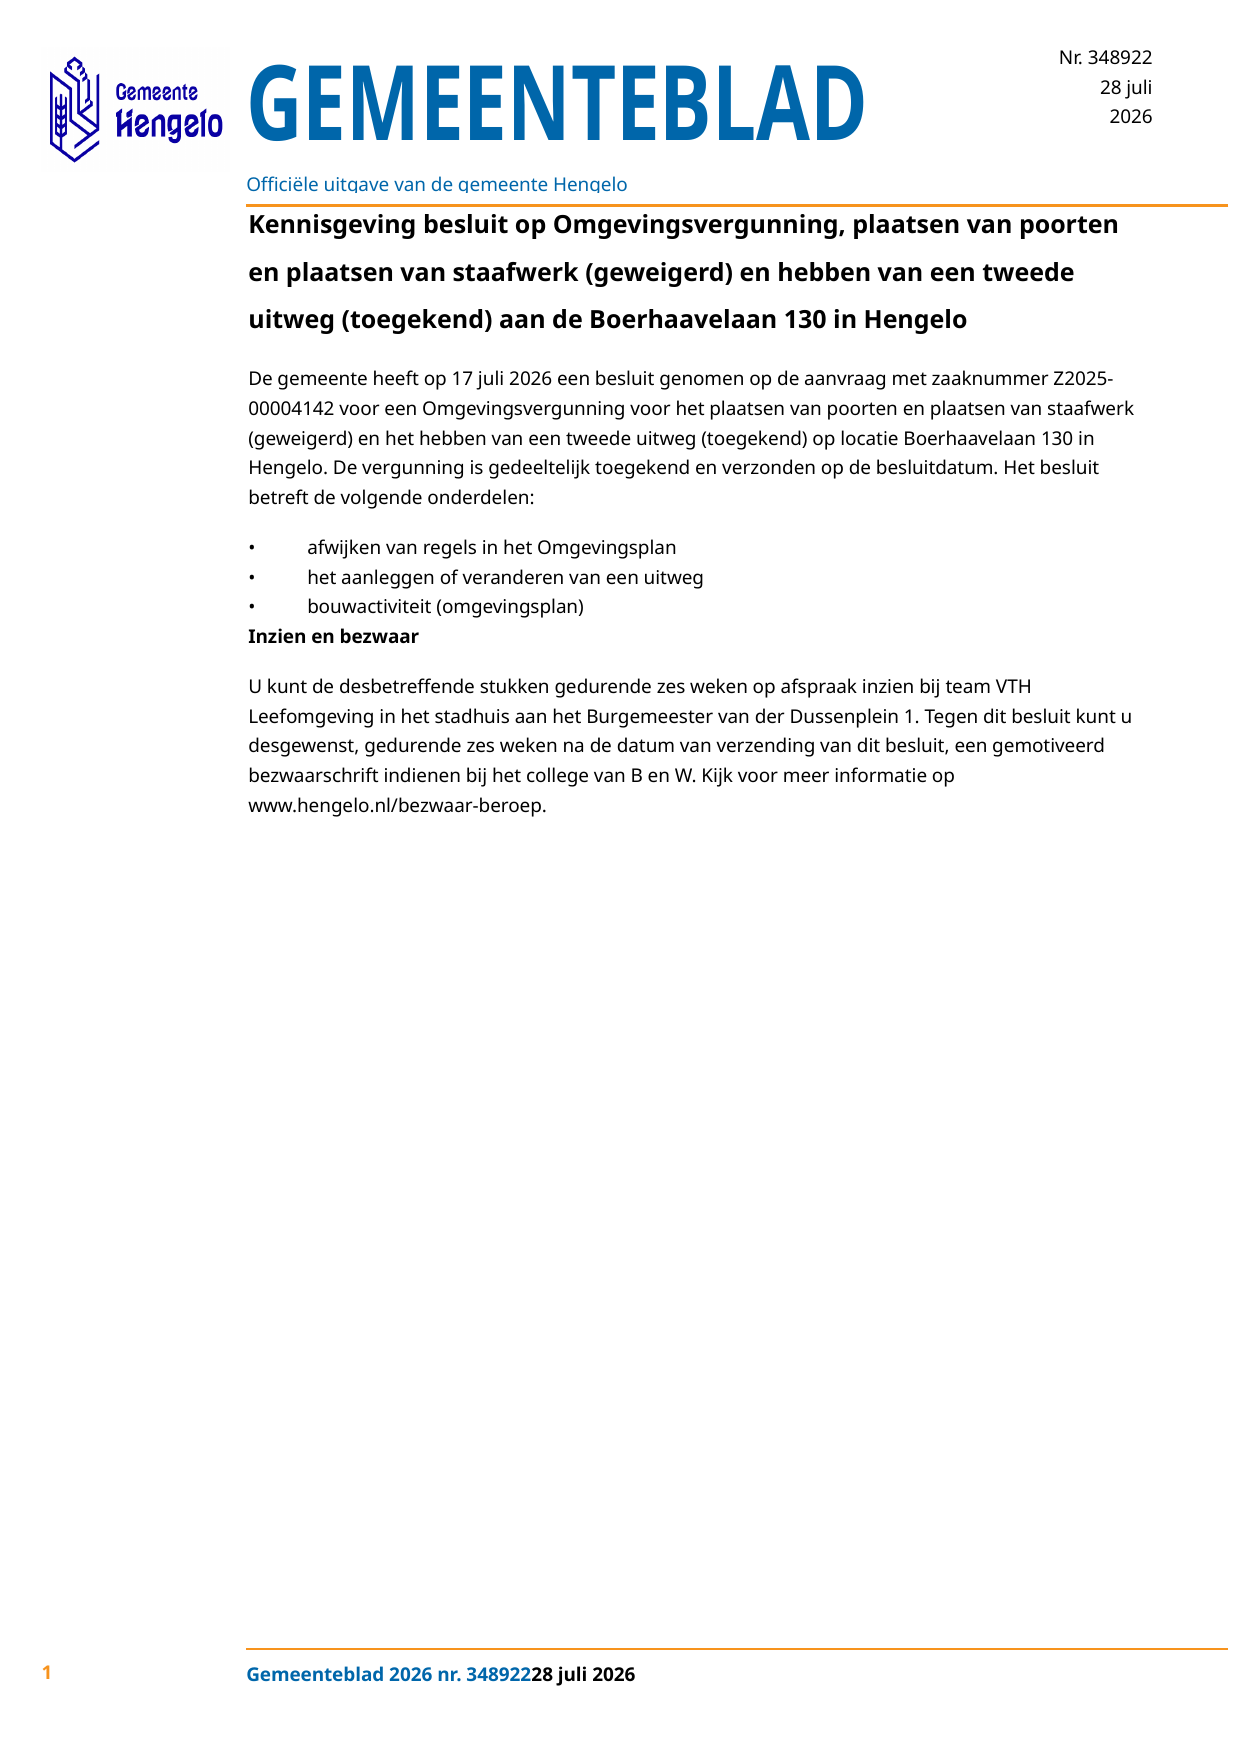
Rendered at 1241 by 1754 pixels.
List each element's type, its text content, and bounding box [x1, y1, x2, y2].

list het aanleggen of veranderen van een uitweg [248, 564, 1152, 589]
list bouwactiviteit (omgevingsplan) [248, 593, 1152, 619]
picture [41, 47, 231, 172]
text De gemeente heeft op 17 juli 2026 een besluit genomen op de aanvraag met zaaknummer Z2025-00004142 voor een Omgevingsvergunning voor het plaatsen van poorten en plaatsen van staafwerk (geweigerd) en het hebben van een tweede uitweg (toegekend) op locatie Boerhaavelaan 130 in Hengelo. De vergunning is gedeeltelijk toegekend en verzonden op de besluitdatum. Het besluit betreft de volgende onderdelen: [248, 366, 1152, 509]
text U kunt de desbetreffende stukken gedurende zes weken op afspraak inzien bij team VTH Leefomgeving in het stadhuis aan het Burgemeester van der Dussenplein 1. Tegen dit besluit kunt u desgewenst, gedurende zes weken na de datum van verzending van dit besluit, een gemotiveerd bezwaarschrift indienen bij het college van B en W. Kijk voor meer informatie op www.hengelo.nl/bezwaar-beroep. [248, 673, 1152, 817]
text Kennisgeving besluit op Omgevingsvergunning, plaatsen van poorten en plaatsen van staafwerk (geweigerd) en hebben van een tweede uitweg (toegekend) aan de Boerhaavelaan 130 in Hengelo [248, 207, 1152, 336]
list afwijken van regels in het Omgevingsplan [248, 534, 1152, 560]
text Inzien en bezwaar [248, 623, 1152, 649]
